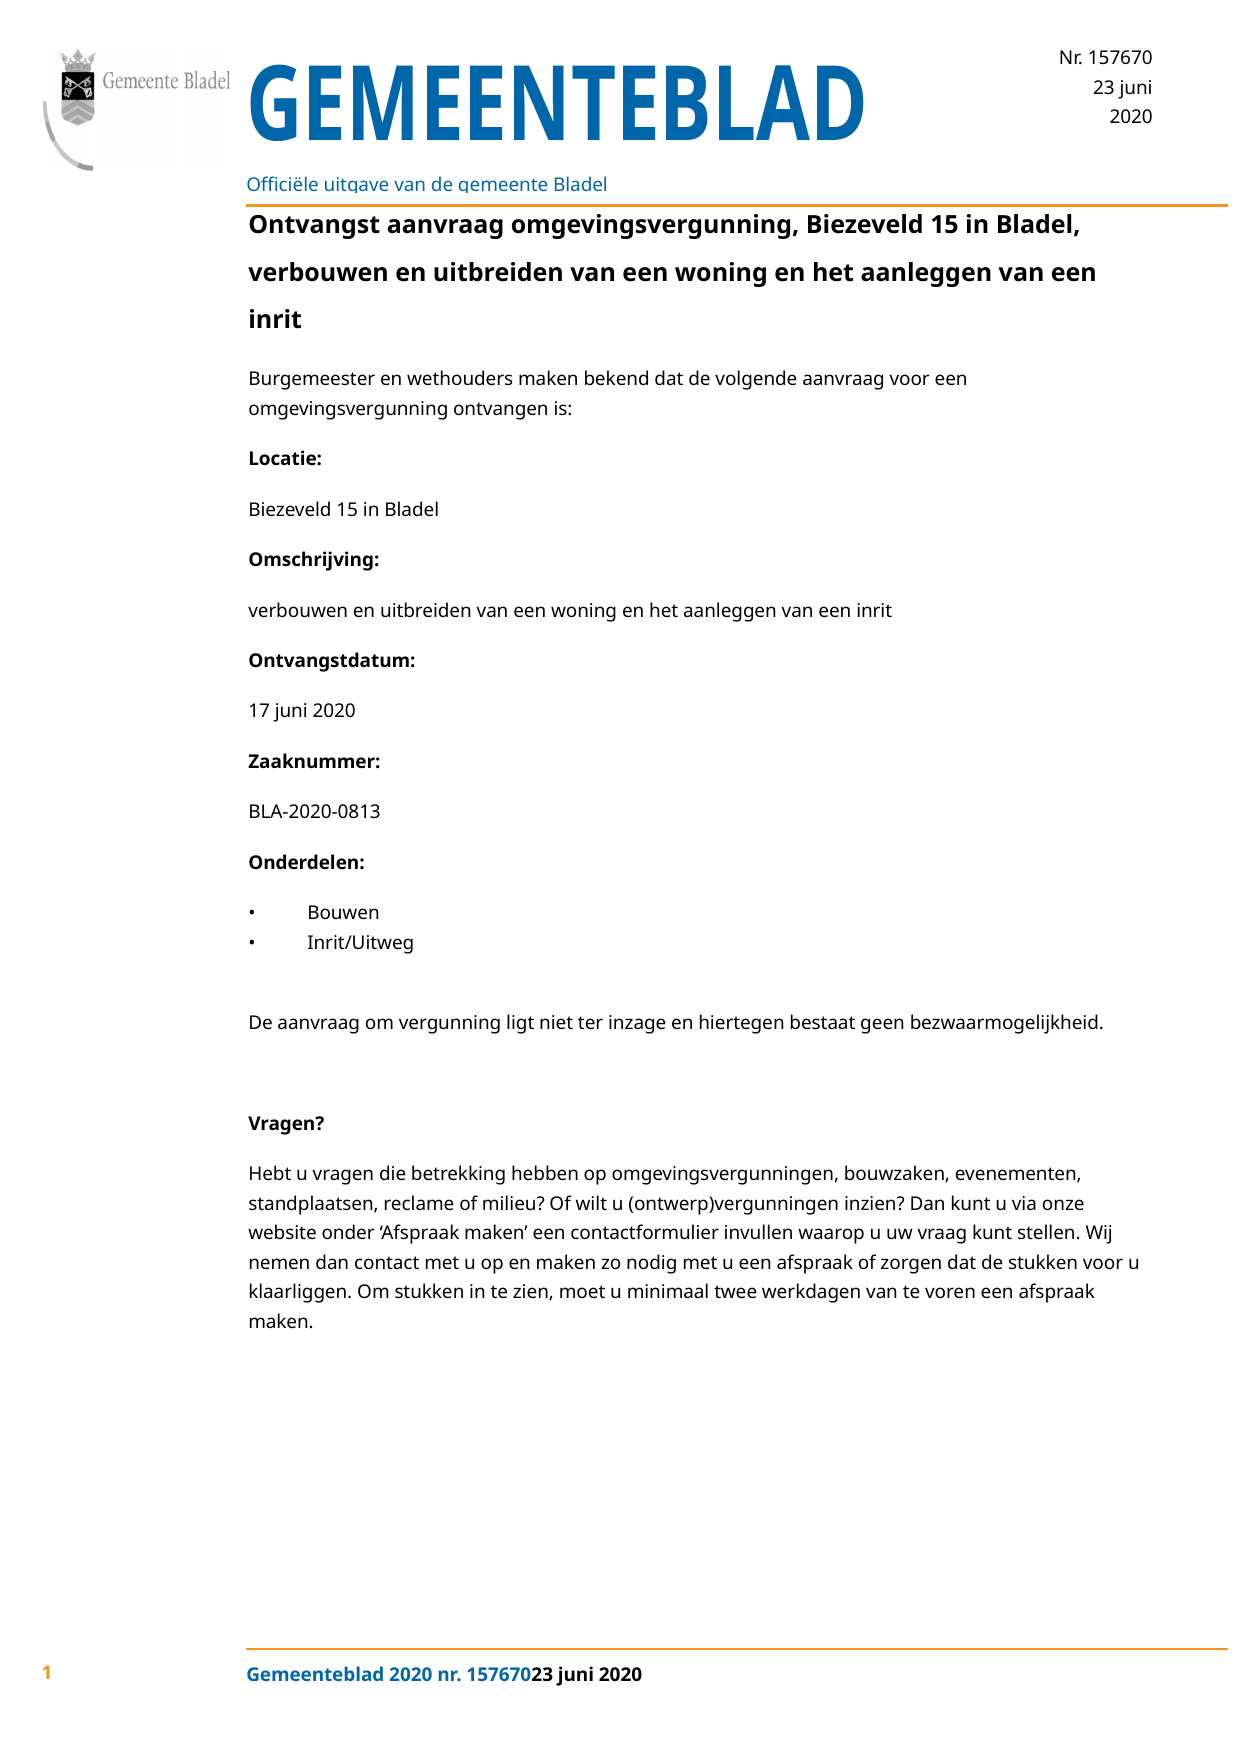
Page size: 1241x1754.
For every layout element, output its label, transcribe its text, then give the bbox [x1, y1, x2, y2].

text Ontvangstdatum: [248, 647, 1152, 673]
list Inrit/Uitweg [248, 929, 1152, 954]
text 17 juni 2020 [248, 698, 1152, 723]
text Omschrijving: [248, 546, 1152, 572]
text Locatie: [248, 446, 1152, 471]
text De aanvraag om vergunning ligt niet ter inzage en hiertegen bestaat geen bezwaarmogelijkheid. [248, 1009, 1152, 1034]
text Ontvangst aanvraag omgevingsvergunning, Biezeveld 15 in Bladel, verbouwen en uitbreiden van een woning en het aanleggen van een inrit [248, 207, 1152, 336]
text Biezeveld 15 in Bladel [248, 496, 1152, 522]
text Hebt u vragen die betrekking hebben op omgevingsvergunningen, bouwzaken, evenementen, standplaatsen, reclame of milieu? Of wilt u (ontwerp)vergunningen inzien? Dan kunt u via onze website onder ‘Afspraak maken’ een contactformulier invullen waarop u uw vraag kunt stellen. Wij nemen dan contact met u op en maken zo nodig met u een afspraak of zorgen dat de stukken voor u klaarliggen. Om stukken in te zien, moet u minimaal twee werkdagen van te voren een afspraak maken. [248, 1160, 1152, 1334]
text Zaaknummer: [248, 748, 1152, 774]
text verbouwen en uitbreiden van een woning en het aanleggen van een inrit [248, 597, 1152, 622]
picture [41, 47, 231, 172]
text Onderdelen: [248, 849, 1152, 874]
text BLA-2020-0813 [248, 798, 1152, 824]
text Vragen? [248, 1110, 1152, 1135]
list Bouwen [248, 899, 1152, 925]
text Burgemeester en wethouders maken bekend dat de volgende aanvraag voor een omgevingsvergunning ontvangen is: [248, 366, 1152, 421]
